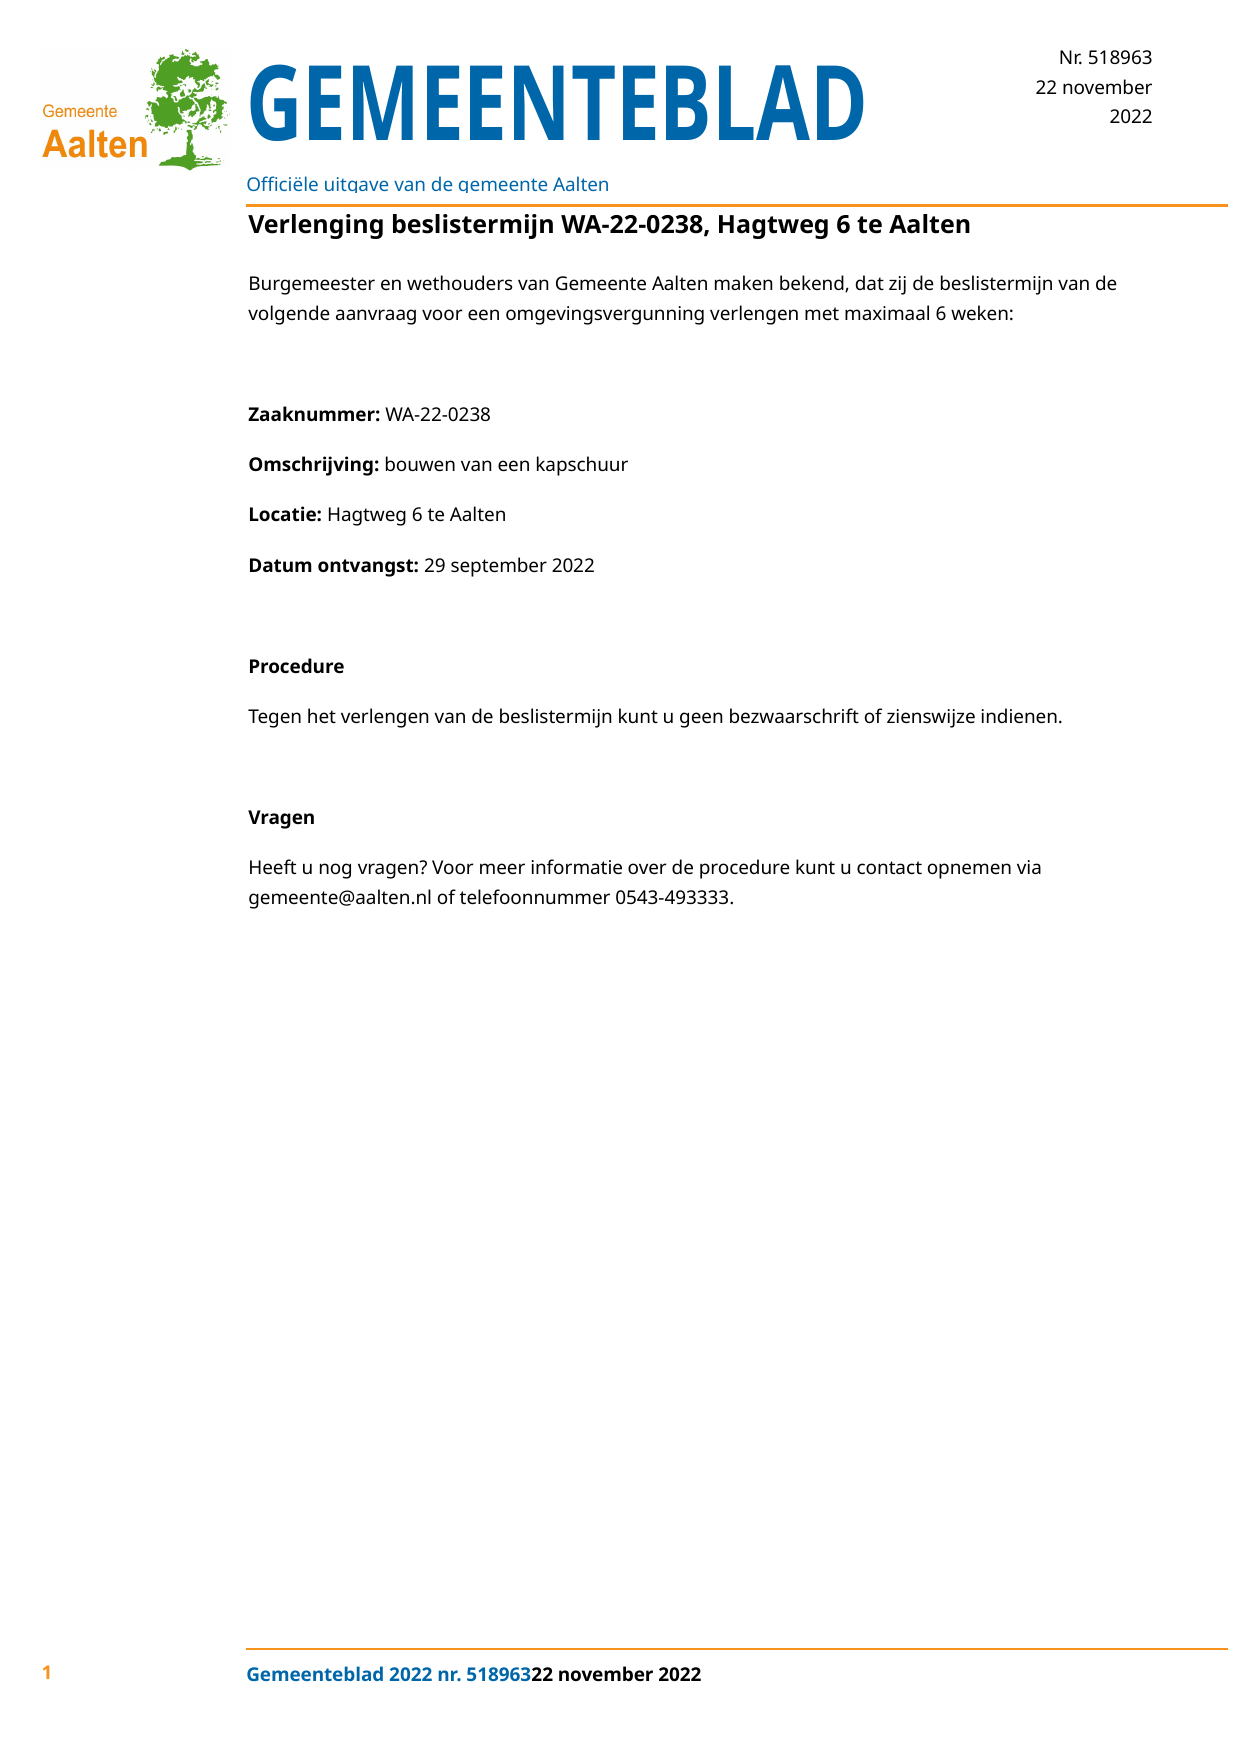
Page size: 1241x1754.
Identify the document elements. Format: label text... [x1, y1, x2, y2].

text Verlenging beslistermijn WA-22-0238, Hagtweg 6 te Aalten [248, 207, 1152, 241]
picture [41, 47, 231, 172]
text Omschrijving: bouwen van een kapschuur [248, 451, 1152, 477]
text Locatie: Hagtweg 6 te Aalten [248, 502, 1152, 527]
text Zaaknummer: WA-22-0238 [248, 401, 1152, 426]
text Vragen [248, 804, 1152, 830]
text Heeft u nog vragen? Voor meer informatie over de procedure kunt u contact opnemen via gemeente@aalten.nl of telefoonnummer 0543-493333. [248, 854, 1152, 910]
text Burgemeester en wethouders van Gemeente Aalten maken bekend, dat zij de beslistermijn van de volgende aanvraag voor een omgevingsvergunning verlengen met maximaal 6 weken: [248, 270, 1152, 326]
text Tegen het verlengen van de beslistermijn kunt u geen bezwaarschrift of zienswijze indienen. [248, 703, 1152, 729]
text Procedure [248, 653, 1152, 678]
text Datum ontvangst: 29 september 2022 [248, 552, 1152, 578]
